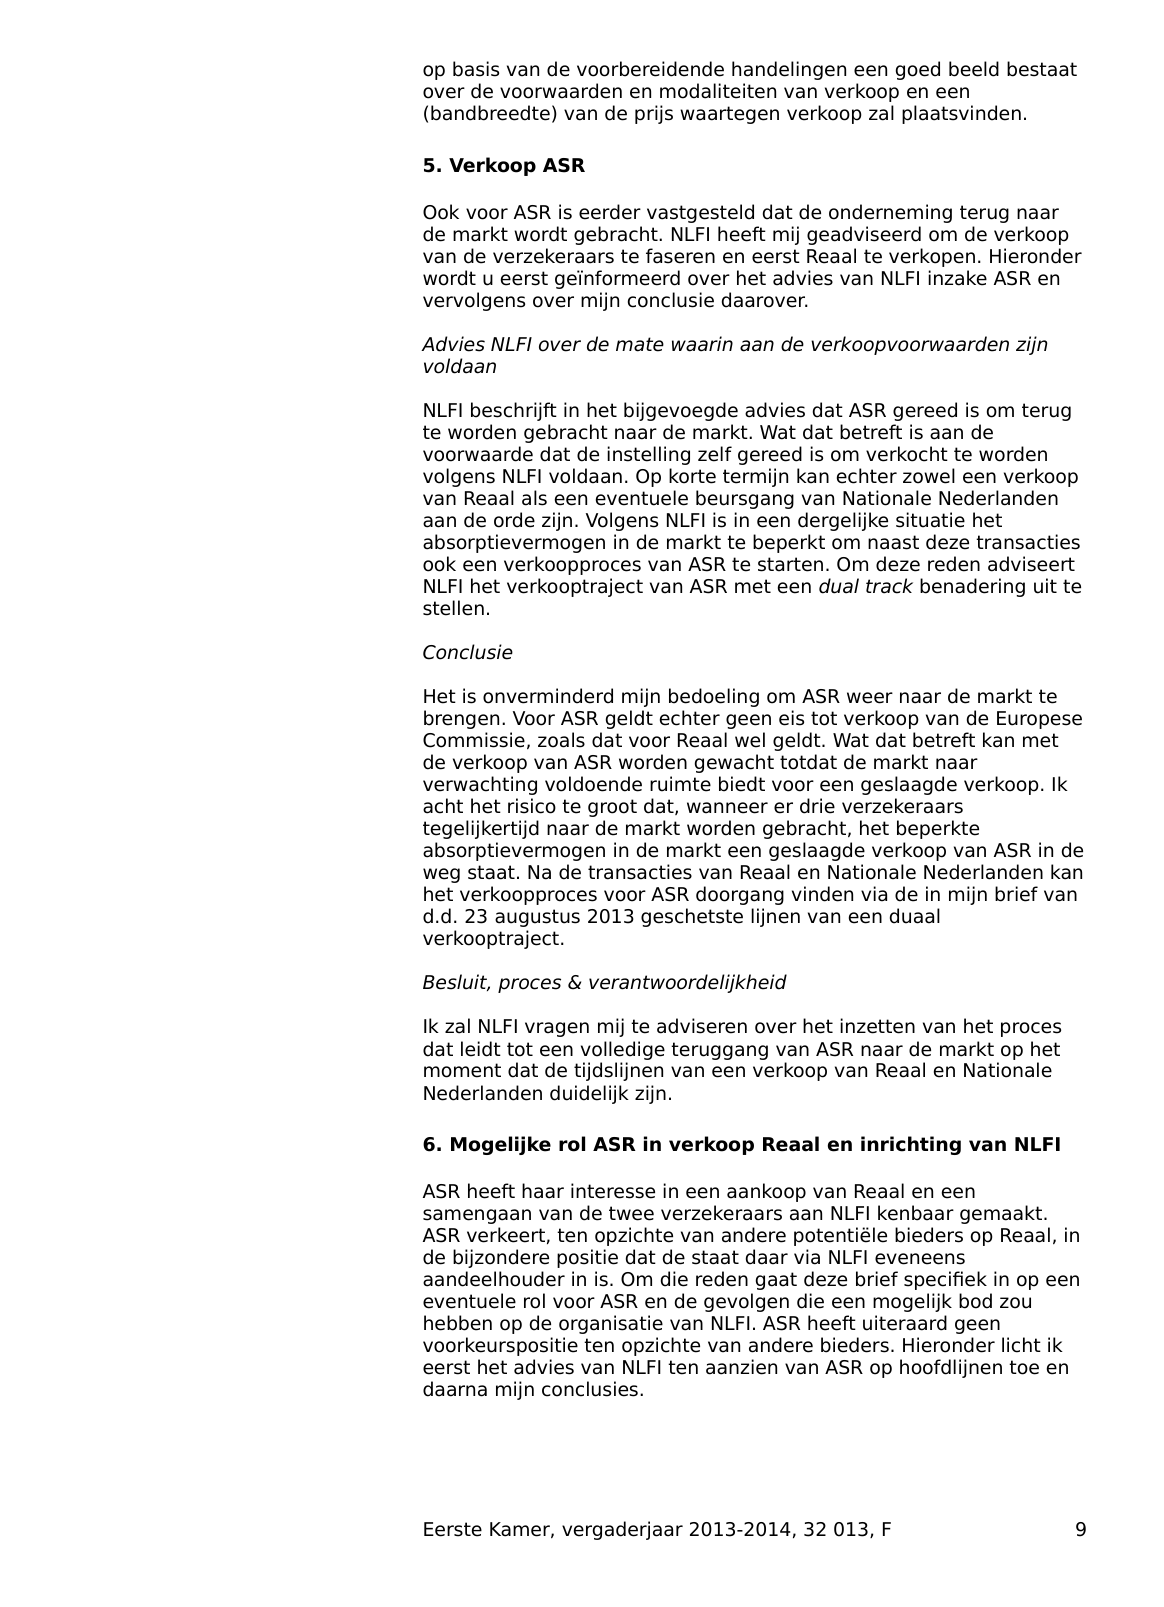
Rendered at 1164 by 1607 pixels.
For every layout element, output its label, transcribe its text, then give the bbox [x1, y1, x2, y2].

subtitle 6. Mogelijke rol ASR in verkoop Reaal en inrichting van NLFI [422, 1134, 1087, 1156]
text ASR heeft haar interesse in een aankoop van Reaal en een samengaan van de twee verzekeraars aan NLFI kenbaar gemaakt. ASR verkeert, ten opzichte van andere potentiële bieders op Reaal, in de bijzondere positie dat de staat daar via NLFI eveneens aandeelhouder in is. Om die reden gaat deze brief specifiek in op een eventuele rol voor ASR en de gevolgen die een mogelijk bod zou hebben op de organisatie van NLFI. ASR heeft uiteraard geen voorkeurspositie ten opzichte van andere bieders. Hieronder licht ik eerst het advies van NLFI ten aanzien van ASR op hoofdlijnen toe en daarna mijn conclusies. [422, 1181, 1087, 1401]
text Ook voor ASR is eerder vastgesteld dat de onderneming terug naar de markt wordt gebracht. NLFI heeft mij geadviseerd om de verkoop van de verzekeraars te faseren en eerst Reaal te verkopen. Hieronder wordt u eerst geïnformeerd over het advies van NLFI inzake ASR en vervolgens over mijn conclusie daarover. [422, 202, 1087, 312]
subtitle Advies NLFI over de mate waarin aan de verkoopvoorwaarden zijn voldaan [422, 334, 1087, 378]
subtitle 5. Verkoop ASR [422, 155, 1087, 177]
subtitle Conclusie [422, 642, 1087, 664]
text op basis van de voorbereidende handelingen een goed beeld bestaat over de voorwaarden en modaliteiten van verkoop en een (bandbreedte) van de prijs waartegen verkoop zal plaatsvinden. [422, 59, 1087, 125]
text Ik zal NLFI vragen mij te adviseren over het inzetten van het proces dat leidt tot een volledige teruggang van ASR naar de markt op het moment dat de tijdslijnen van een verkoop van Reaal en Nationale Nederlanden duidelijk zijn. [422, 1016, 1087, 1104]
subtitle Besluit, proces & verantwoordelijkheid [422, 972, 1087, 994]
text NLFI beschrijft in het bijgevoegde advies dat ASR gereed is om terug te worden gebracht naar de markt. Wat dat betreft is aan de voorwaarde dat de instelling zelf gereed is om verkocht te worden volgens NLFI voldaan. Op korte termijn kan echter zowel een verkoop van Reaal als een eventuele beursgang van Nationale Nederlanden aan de orde zijn. Volgens NLFI is in een dergelijke situatie het absorptievermogen in de markt te beperkt om naast deze transacties ook een verkoopproces van ASR te starten. Om deze reden adviseert NLFI het verkooptraject van ASR met een dual track benadering uit te stellen. [422, 400, 1087, 620]
text Het is onverminderd mijn bedoeling om ASR weer naar de markt te brengen. Voor ASR geldt echter geen eis tot verkoop van de Europese Commissie, zoals dat voor Reaal wel geldt. Wat dat betreft kan met de verkoop van ASR worden gewacht totdat de markt naar verwachting voldoende ruimte biedt voor een geslaagde verkoop. Ik acht het risico te groot dat, wanneer er drie verzekeraars tegelijkertijd naar de markt worden gebracht, het beperkte absorptievermogen in de markt een geslaagde verkoop van ASR in de weg staat. Na de transacties van Reaal en Nationale Nederlanden kan het verkoopproces voor ASR doorgang vinden via de in mijn brief van d.d. 23 augustus 2013 geschetste lijnen van een duaal verkooptraject. [422, 686, 1087, 950]
